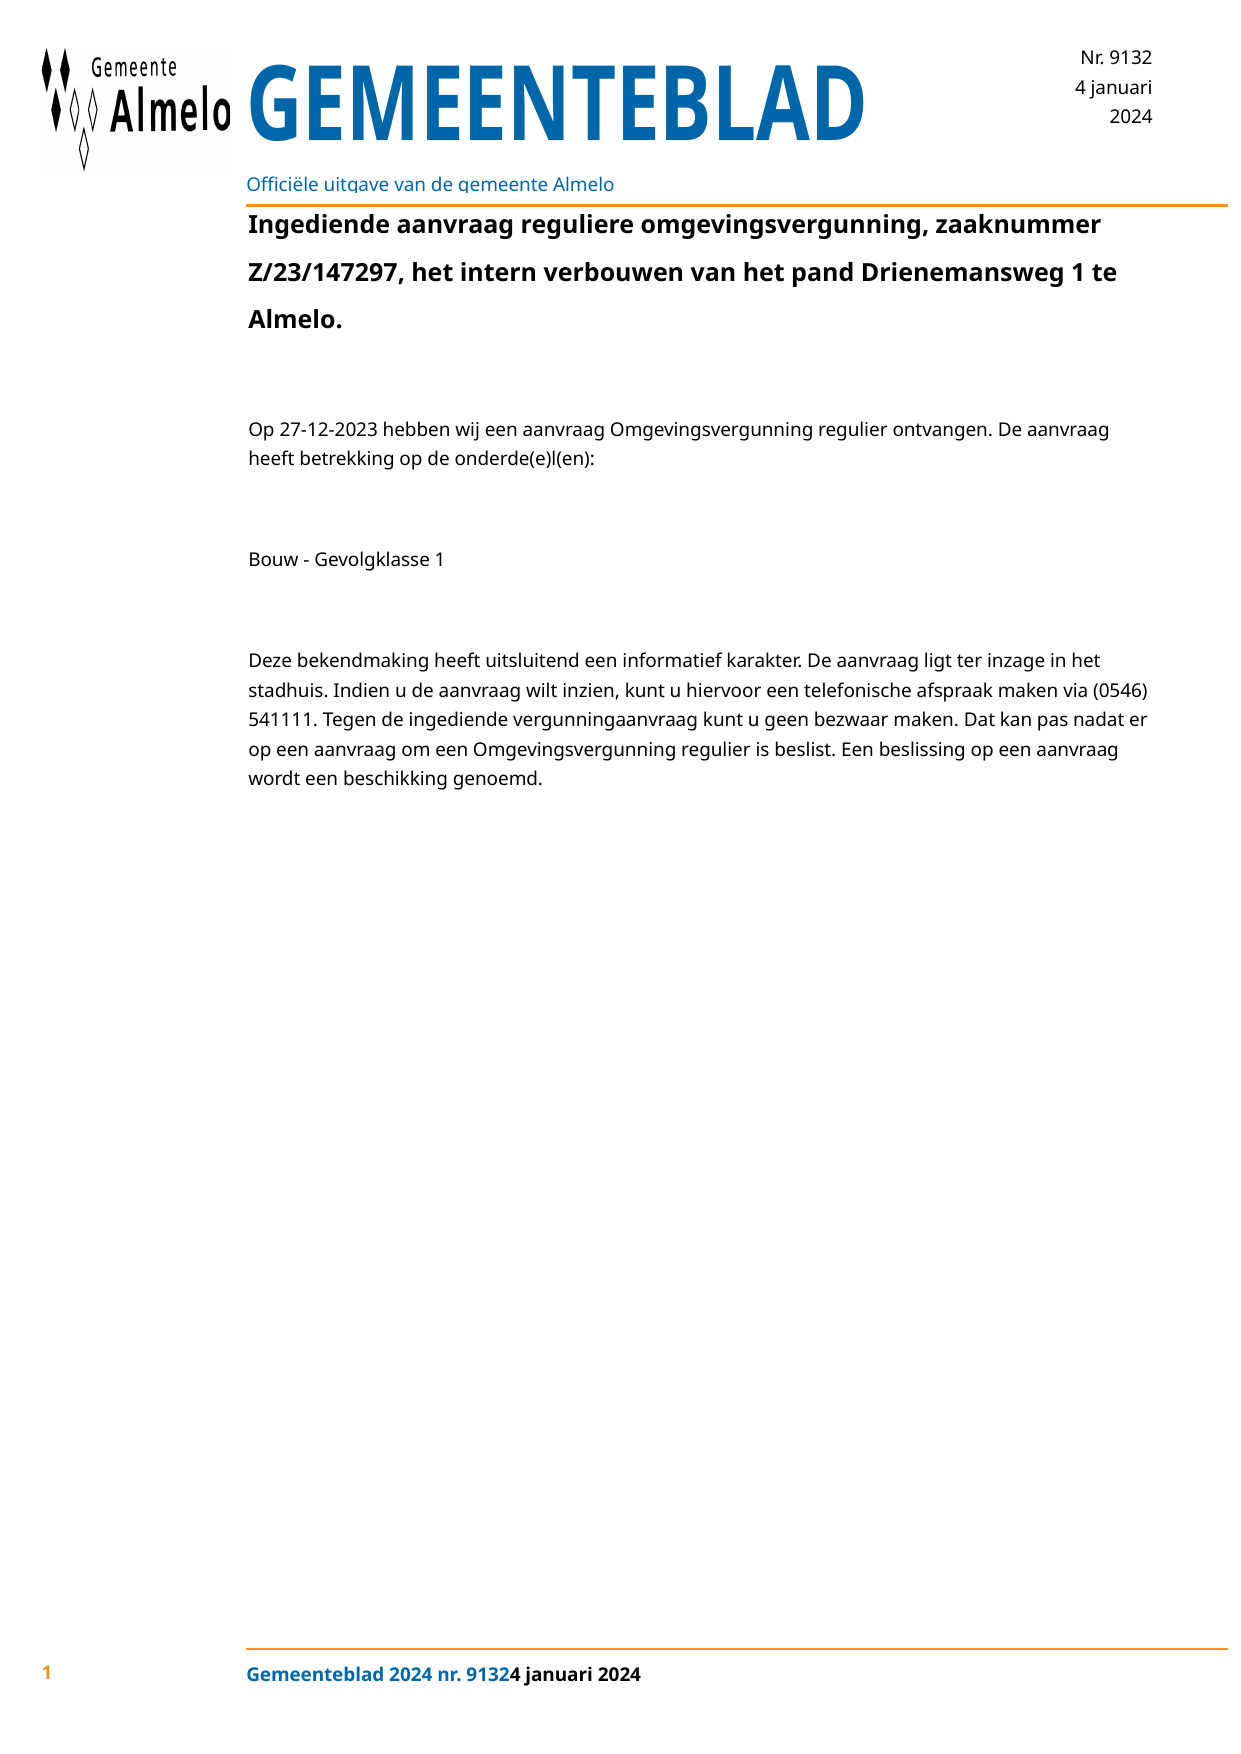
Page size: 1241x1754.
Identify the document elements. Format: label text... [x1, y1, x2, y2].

text Op 27-12-2023 hebben wij een aanvraag Omgevingsvergunning regulier ontvangen. De aanvraag heeft betrekking op de onderde(e)l(en): [248, 416, 1152, 471]
picture [41, 47, 231, 172]
text Bouw - Gevolgklasse 1 [248, 546, 1152, 572]
text Deze bekendmaking heeft uitsluitend een informatief karakter. De aanvraag ligt ter inzage in het stadhuis. Indien u de aanvraag wilt inzien, kunt u hiervoor een telefonische afspraak maken via (0546) 541111. Tegen de ingediende vergunningaanvraag kunt u geen bezwaar maken. Dat kan pas nadat er op een aanvraag om een Omgevingsvergunning regulier is beslist. Een beslissing op een aanvraag wordt een beschikking genoemd. [248, 647, 1152, 791]
text Ingediende aanvraag reguliere omgevingsvergunning, zaaknummer Z/23/147297, het intern verbouwen van het pand Drienemansweg 1 te Almelo. [248, 207, 1152, 336]
